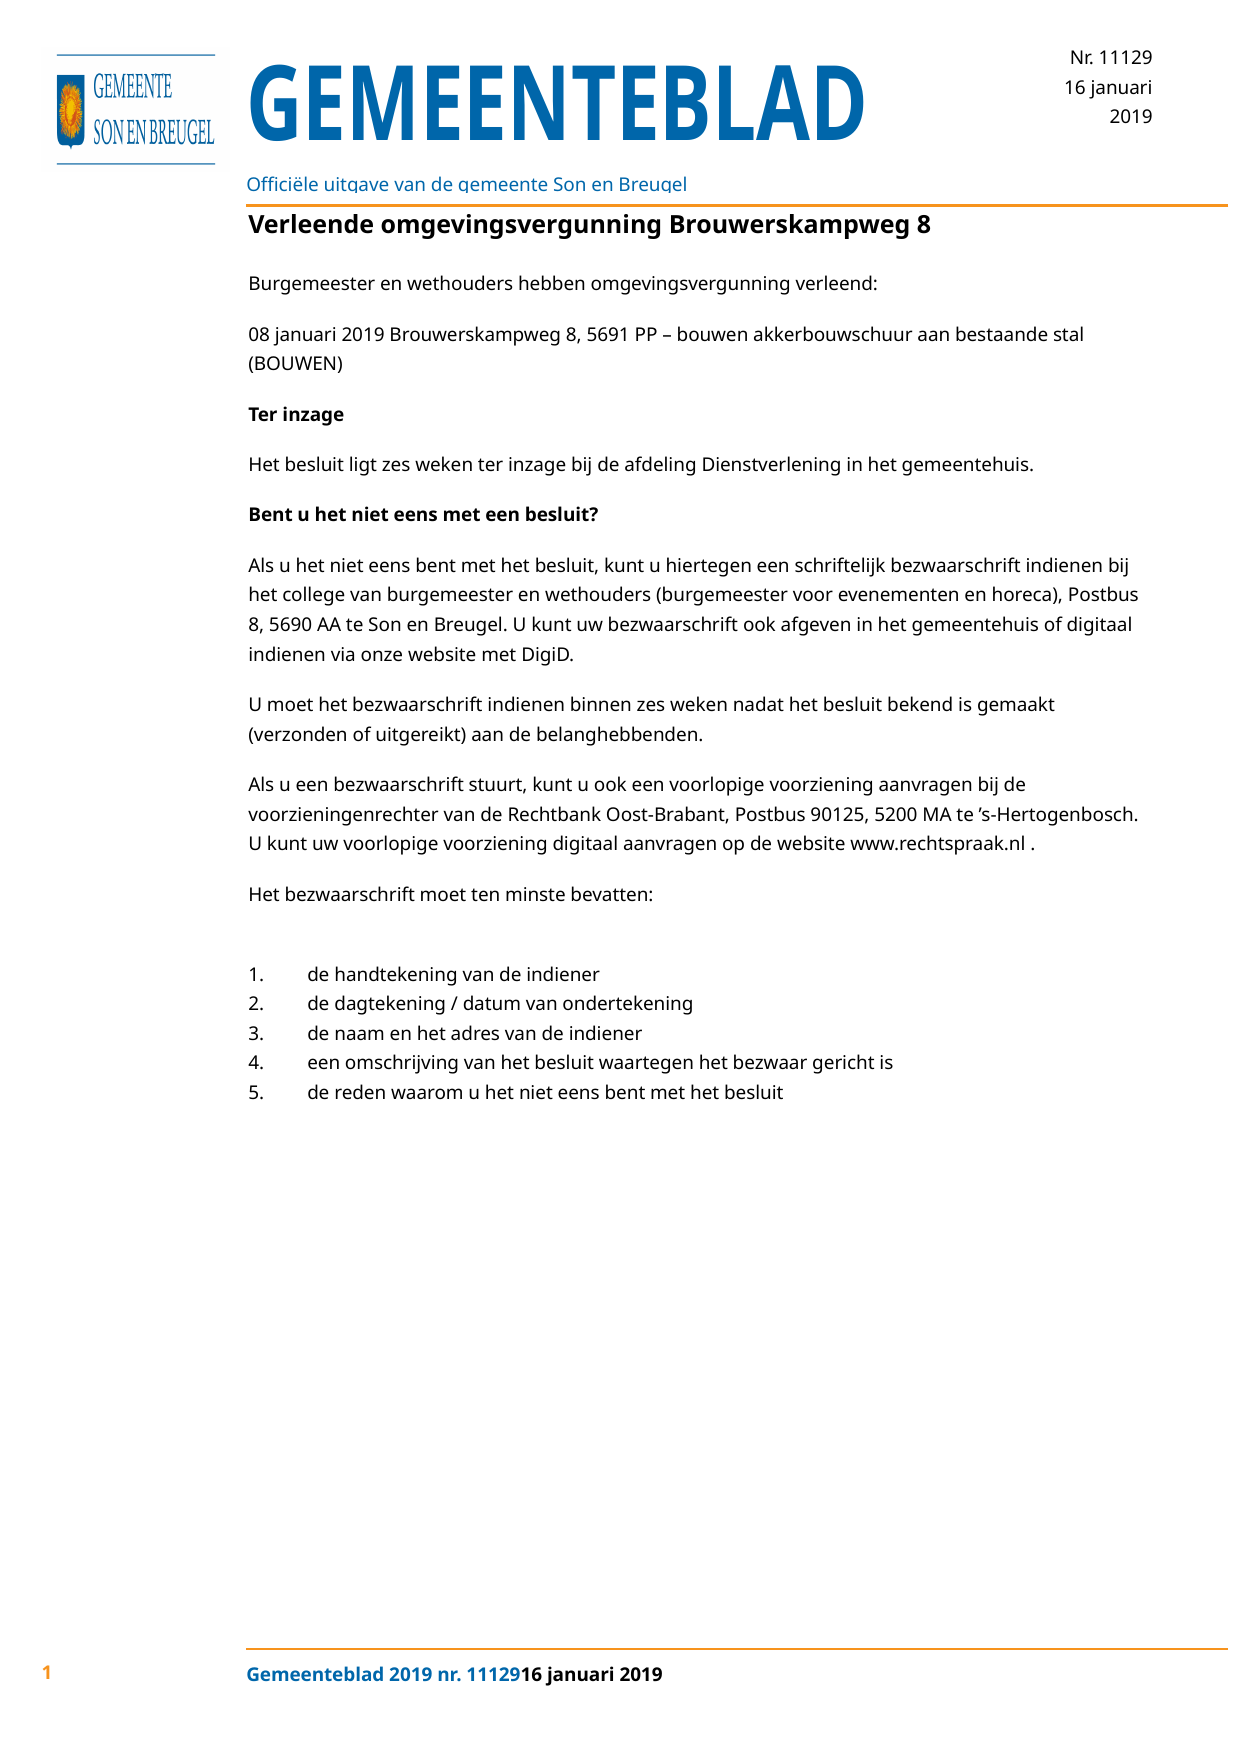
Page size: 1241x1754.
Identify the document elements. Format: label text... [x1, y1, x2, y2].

list de naam en het adres van de indiener [248, 1020, 1152, 1046]
list de handtekening van de indiener [248, 961, 1152, 986]
picture [41, 47, 231, 172]
list een omschrijving van het besluit waartegen het bezwaar gericht is [248, 1049, 1152, 1075]
text Verleende omgevingsvergunning Brouwerskampweg 8 [248, 207, 1152, 241]
text Burgemeester en wethouders hebben omgevingsvergunning verleend: [248, 270, 1152, 296]
list de reden waarom u het niet eens bent met het besluit [248, 1079, 1152, 1105]
text Ter inzage [248, 401, 1152, 426]
list de dagtekening / datum van ondertekening [248, 990, 1152, 1016]
text U moet het bezwaarschrift indienen binnen zes weken nadat het besluit bekend is gemaakt (verzonden of uitgereikt) aan de belanghebbenden. [248, 691, 1152, 746]
text Als u een bezwaarschrift stuurt, kunt u ook een voorlopige voorziening aanvragen bij de voorzieningenrechter van de Rechtbank Oost-Brabant, Postbus 90125, 5200 MA te ’s-Hertogenbosch. U kunt uw voorlopige voorziening digitaal aanvragen op de website www.rechtspraak.nl . [248, 771, 1152, 856]
text Het besluit ligt zes weken ter inzage bij de afdeling Dienstverlening in het gemeentehuis. [248, 451, 1152, 477]
text 08 januari 2019 Brouwerskampweg 8, 5691 PP – bouwen akkerbouwschuur aan bestaande stal (BOUWEN) [248, 321, 1152, 376]
text Als u het niet eens bent met het besluit, kunt u hiertegen een schriftelijk bezwaarschrift indienen bij het college van burgemeester en wethouders (burgemeester voor evenementen en horeca), Postbus 8, 5690 AA te Son en Breugel. U kunt uw bezwaarschrift ook afgeven in het gemeentehuis of digitaal indienen via onze website met DigiD. [248, 552, 1152, 666]
text Het bezwaarschrift moet ten minste bevatten: [248, 881, 1152, 906]
text Bent u het niet eens met een besluit? [248, 502, 1152, 527]
